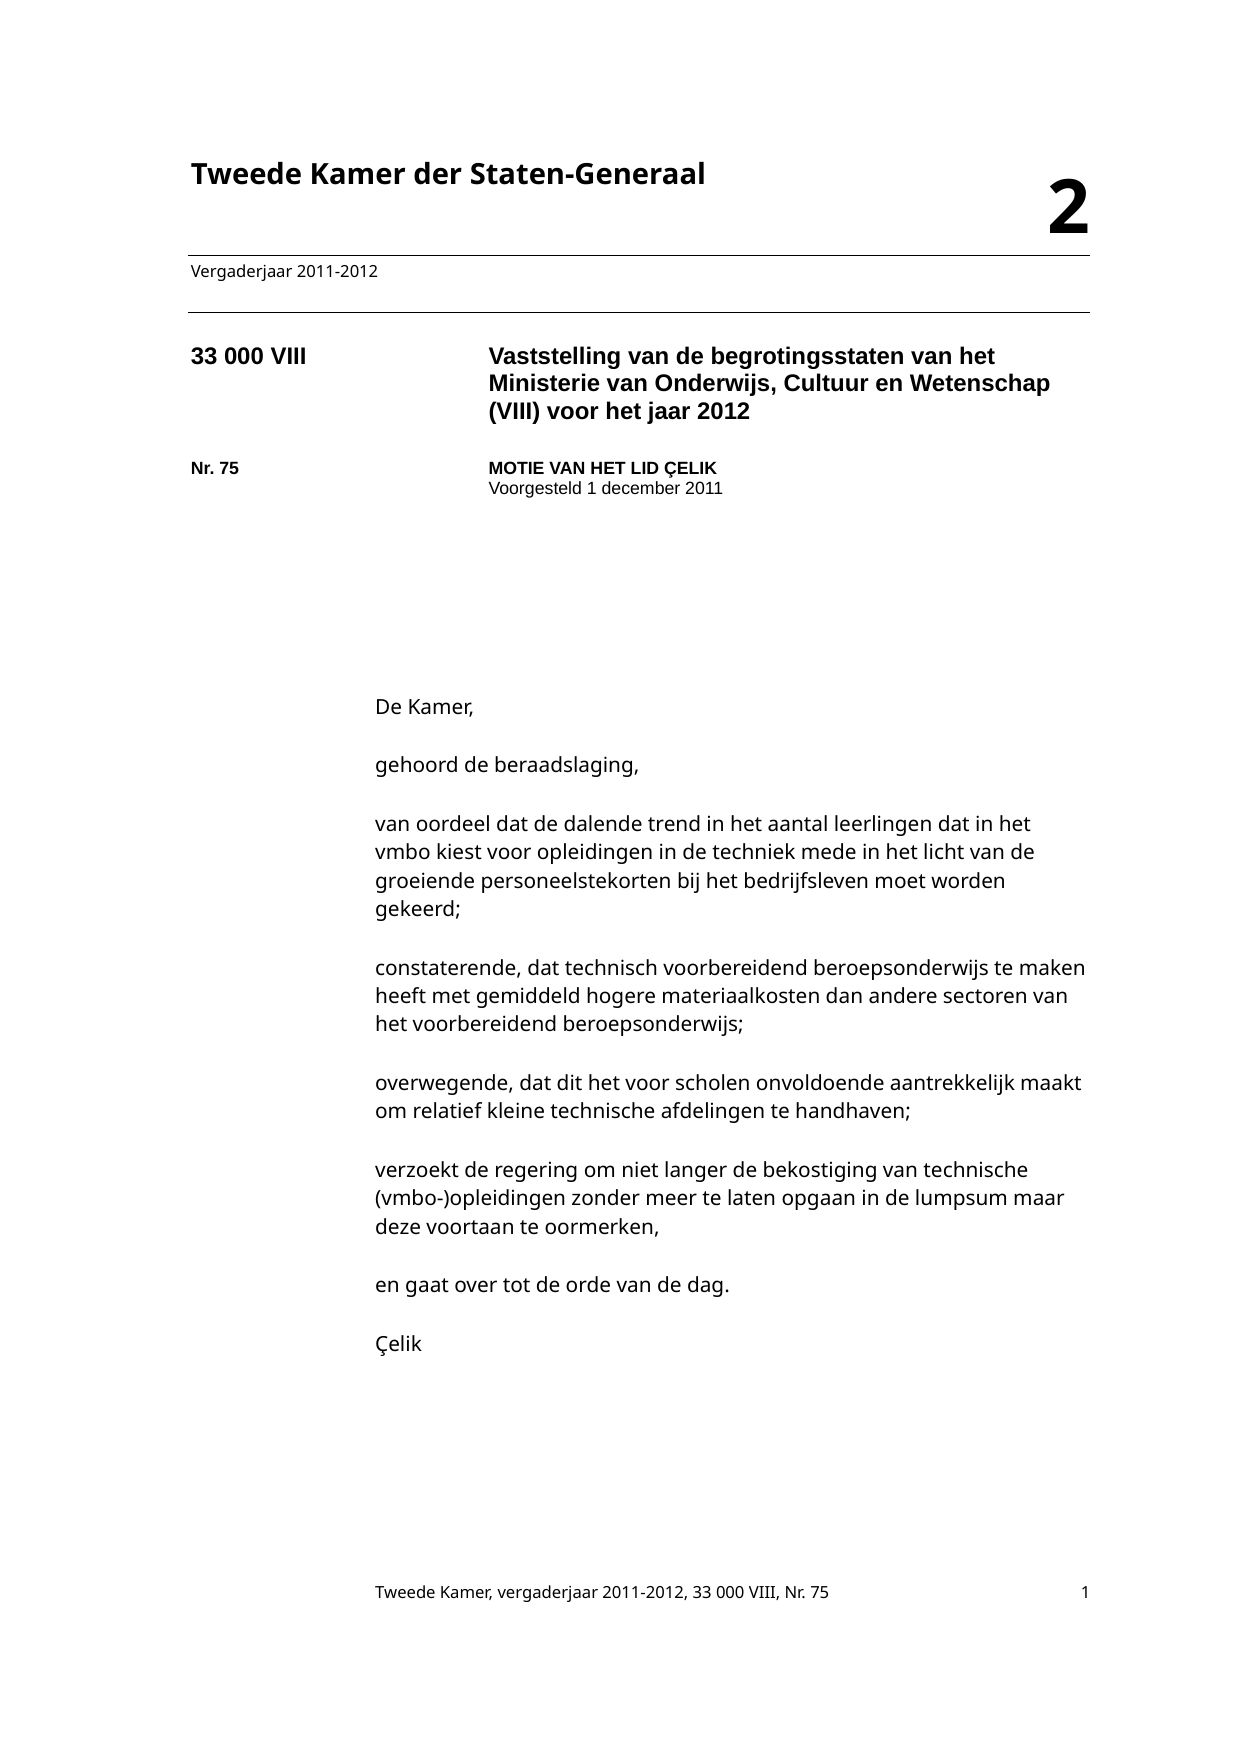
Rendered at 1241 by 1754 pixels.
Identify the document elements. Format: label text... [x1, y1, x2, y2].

table_header 2 [910, 150, 1090, 255]
table_cell [485, 256, 1090, 312]
text verzoekt de regering om niet langer de bekostiging van technische (vmbo-)opleidingen zonder meer te laten opgaan in de lumpsum maar deze voortaan te oormerken, [375, 1155, 1090, 1240]
table_header Tweede Kamer der Staten-Generaal [188, 150, 909, 255]
table_cell Vaststelling van de begrotingsstaten van het Ministerie van Onderwijs, Cultuur en Wetenschap (VIII) voor het jaar 2012 [485, 339, 1090, 454]
text van oordeel dat de dalende trend in het aantal leerlingen dat in het vmbo kiest voor opleidingen in de techniek mede in het licht van de groeiende personeelstekorten bij het bedrijfsleven moet worden gekeerd; [375, 809, 1090, 923]
table_cell [188, 313, 485, 339]
text en gaat over tot de orde van de dag. [375, 1270, 1090, 1299]
table_cell 33 000 VIII [188, 339, 485, 454]
table_cell Vergaderjaar 2011-2012 [188, 256, 485, 312]
text gehoord de beraadslaging, [375, 751, 1090, 779]
text De Kamer, [375, 692, 1090, 721]
text Çelik [375, 1329, 1090, 1357]
text constaterende, dat technisch voorbereidend beroepsonderwijs te maken heeft met gemiddeld hogere materiaalkosten dan andere sectoren van het voorbereidend beroepsonderwijs; [375, 953, 1090, 1038]
table_cell MOTIE VAN HET LID ÇELIK Voorgesteld 1 december 2011 [485, 455, 1090, 573]
table_cell Nr. 75 [188, 455, 485, 573]
table_cell [485, 313, 1090, 339]
text overwegende, dat dit het voor scholen onvoldoende aantrekkelijk maakt om relatief kleine technische afdelingen te handhaven; [375, 1068, 1090, 1125]
